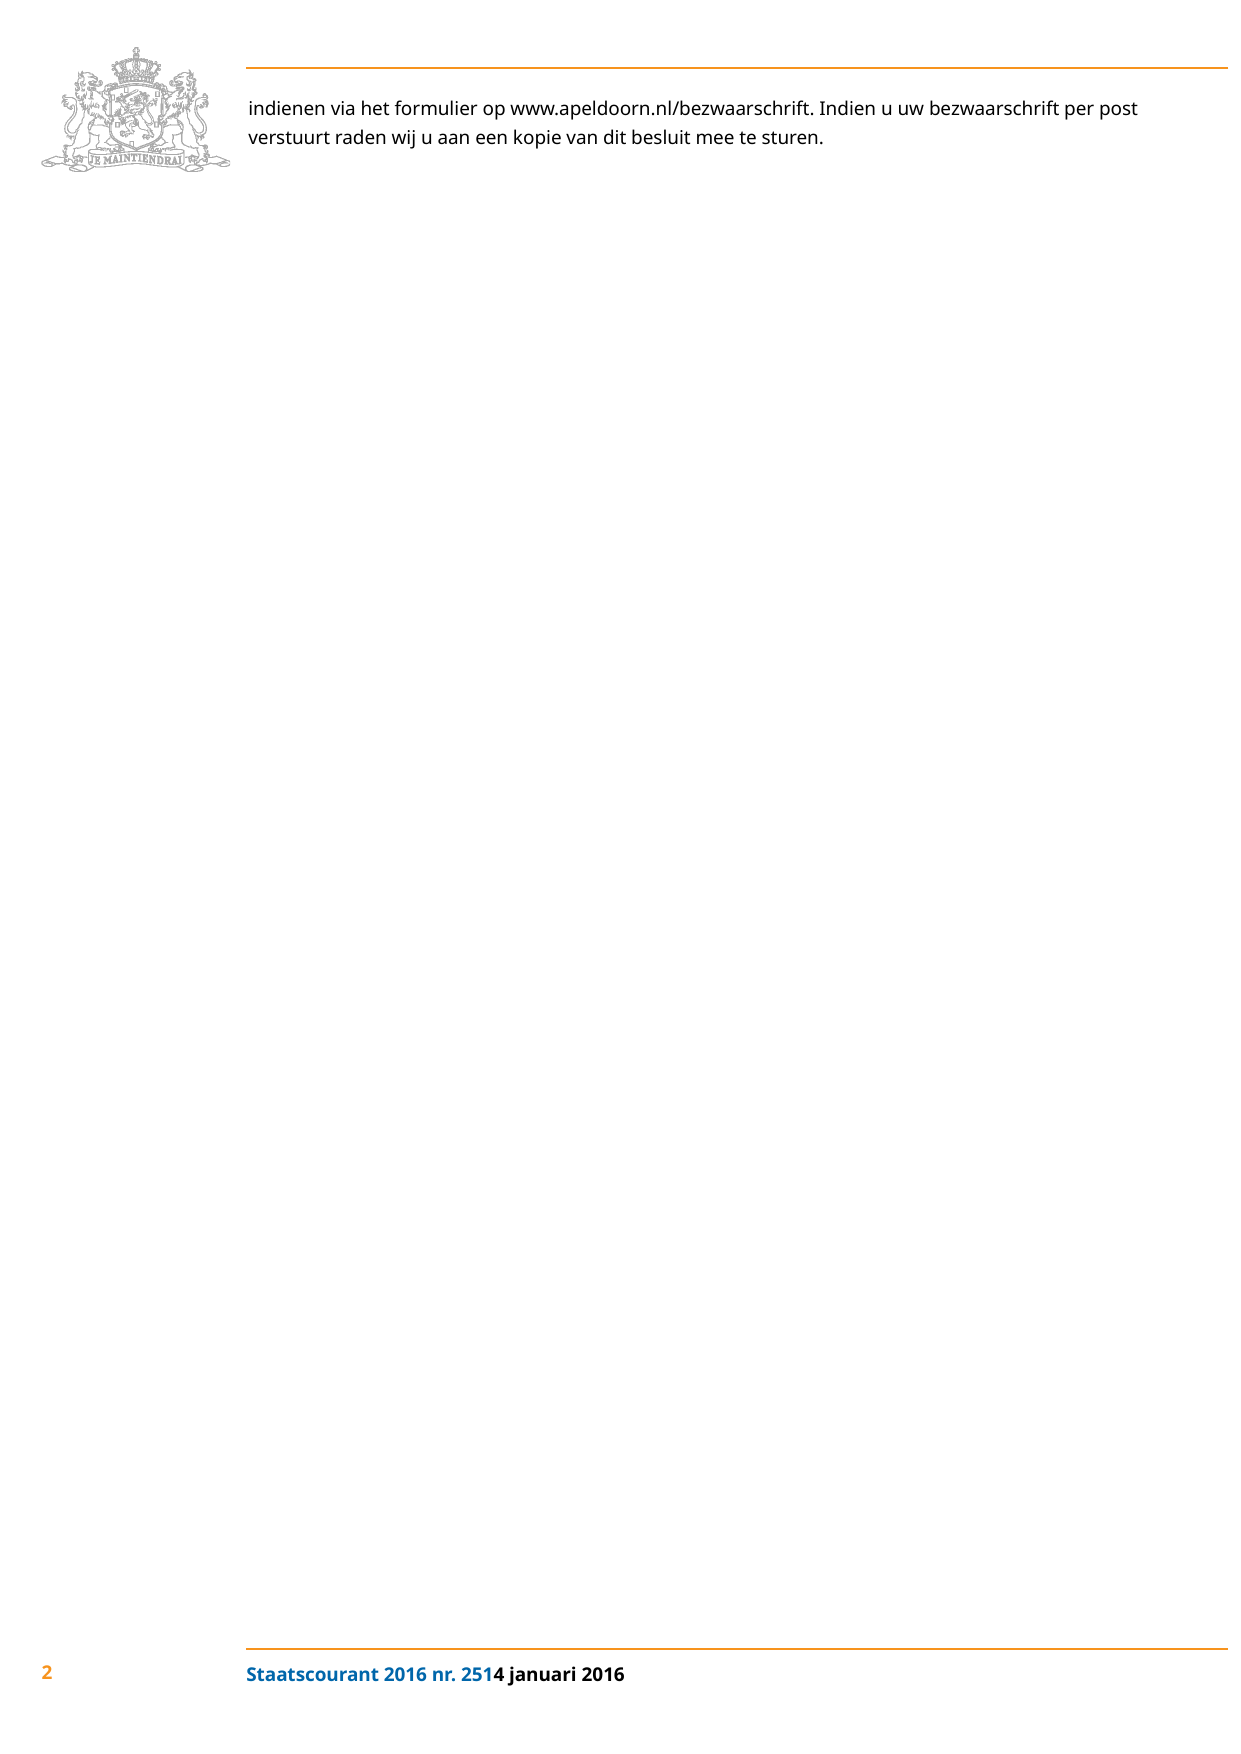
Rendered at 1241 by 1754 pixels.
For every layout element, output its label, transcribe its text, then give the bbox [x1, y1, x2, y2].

text indienen via het formulier op www.apeldoorn.nl/bezwaarschrift. Indien u uw bezwaarschrift per post verstuurt raden wij u aan een kopie van dit besluit mee te sturen. [248, 95, 1152, 150]
picture [41, 47, 231, 172]
